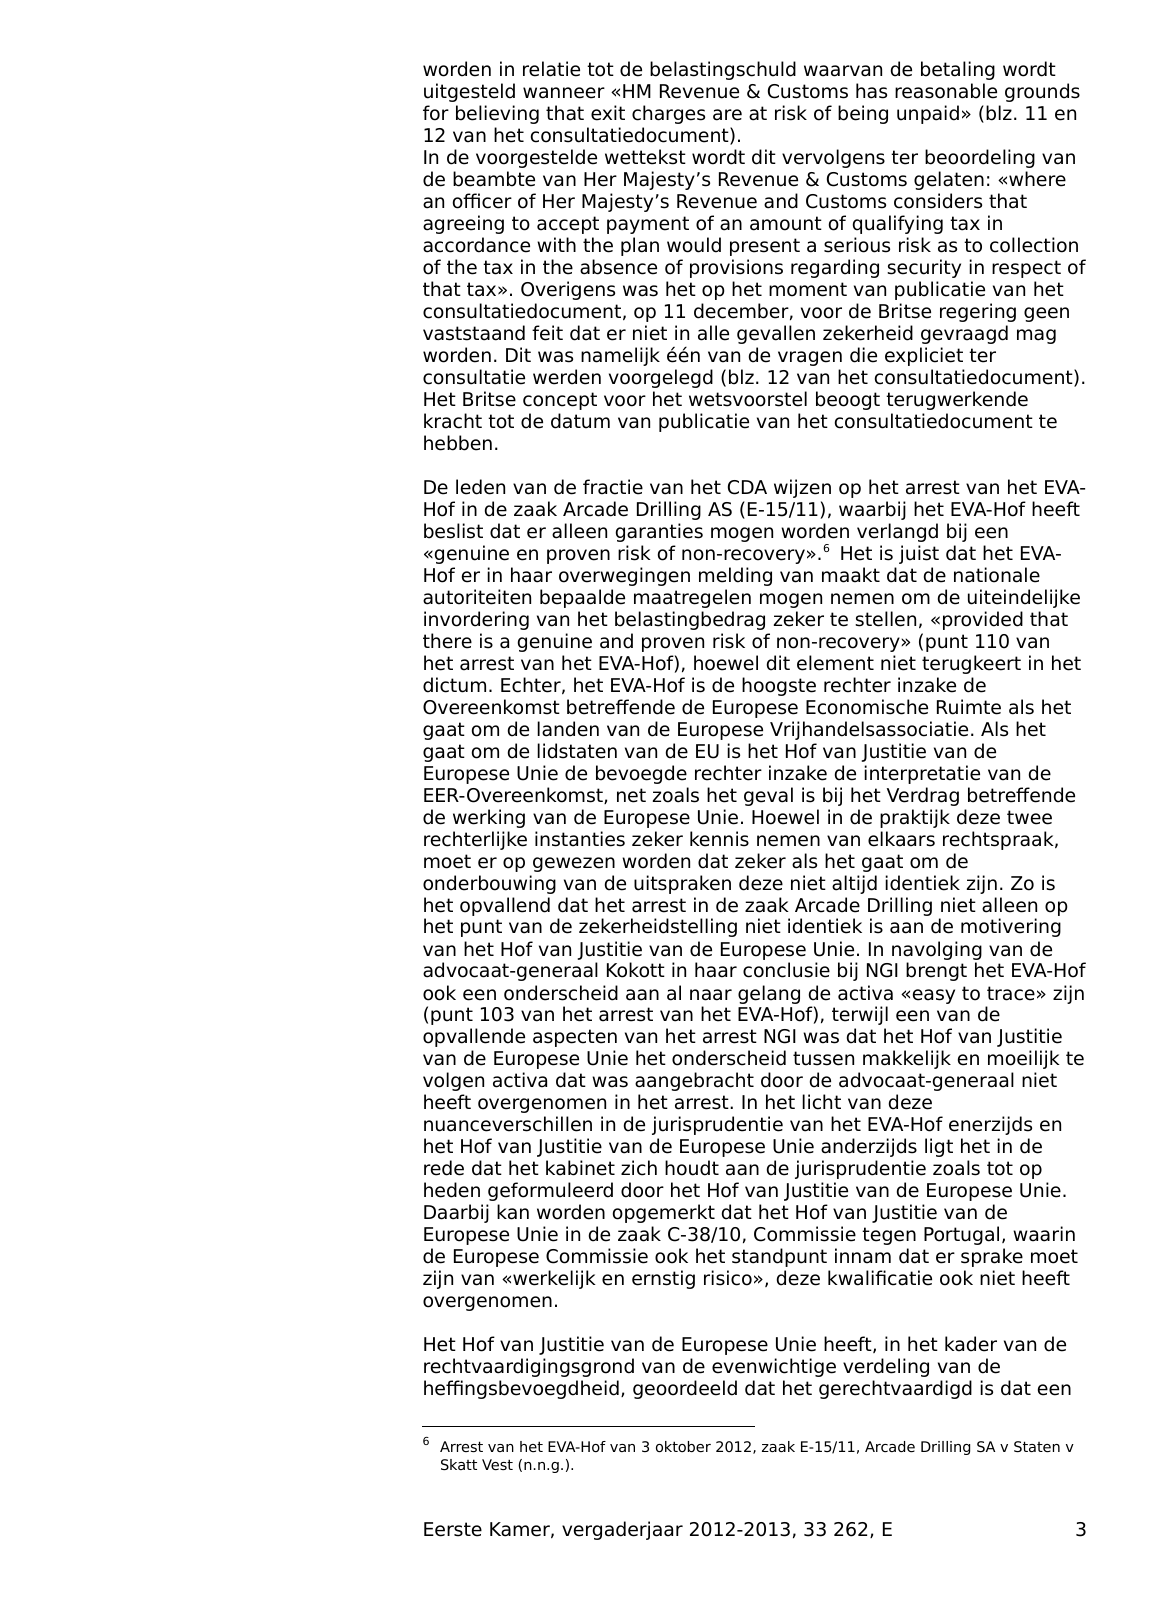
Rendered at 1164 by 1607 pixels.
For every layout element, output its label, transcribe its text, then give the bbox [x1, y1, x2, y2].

text Arrest van het EVA-Hof van 3 oktober 2012, zaak E-15/11, Arcade Drilling SA v Staten v Skatt Vest (n.n.g.). [422, 1435, 1087, 1474]
text worden in relatie tot de belastingschuld waarvan de betaling wordt uitgesteld wanneer «HM Revenue & Customs has reasonable grounds for believing that exit charges are at risk of being unpaid» (blz. 11 en 12 van het consultatiedocument). [422, 59, 1087, 147]
text Het Hof van Justitie van de Europese Unie heeft, in het kader van de rechtvaardigingsgrond van de evenwichtige verdeling van de heffingsbevoegdheid, geoordeeld dat het gerechtvaardigd is dat een [422, 1334, 1087, 1400]
text De leden van de fractie van het CDA wijzen op het arrest van het EVA-Hof in de zaak Arcade Drilling AS (E-15/11), waarbij het EVA-Hof heeft beslist dat er alleen garanties mogen worden verlangd bij een «genuine en proven risk of non-recovery». Het is juist dat het EVA-Hof er in haar overwegingen melding van maakt dat de nationale autoriteiten bepaalde maatregelen mogen nemen om de uiteindelijke invordering van het belastingbedrag zeker te stellen, «provided that there is a genuine and proven risk of non-recovery» (punt 110 van het arrest van het EVA-Hof), hoewel dit element niet terugkeert in het dictum. Echter, het EVA-Hof is de hoogste rechter inzake de Overeenkomst betreffende de Europese Economische Ruimte als het gaat om de landen van de Europese Vrijhandelsassociatie. Als het gaat om de lidstaten van de EU is het Hof van Justitie van de Europese Unie de bevoegde rechter inzake de interpretatie van de EER-Overeenkomst, net zoals het geval is bij het Verdrag betreffende de werking van de Europese Unie. Hoewel in de praktijk deze twee rechterlijke instanties zeker kennis nemen van elkaars rechtspraak, moet er op gewezen worden dat zeker als het gaat om de onderbouwing van de uitspraken deze niet altijd identiek zijn. Zo is het opvallend dat het arrest in de zaak Arcade Drilling niet alleen op het punt van de zekerheidstelling niet identiek is aan de motivering van het Hof van Justitie van de Europese Unie. In navolging van de advocaat-generaal Kokott in haar conclusie bij NGI brengt het EVA-Hof ook een onderscheid aan al naar gelang de activa «easy to trace» zijn (punt 103 van het arrest van het EVA-Hof), terwijl een van de opvallende aspecten van het arrest NGI was dat het Hof van Justitie van de Europese Unie het onderscheid tussen makkelijk en moeilijk te volgen activa dat was aangebracht door de advocaat-generaal niet heeft overgenomen in het arrest. In het licht van deze nuanceverschillen in de jurisprudentie van het EVA-Hof enerzijds en het Hof van Justitie van de Europese Unie anderzijds ligt het in de rede dat het kabinet zich houdt aan de jurisprudentie zoals tot op heden geformuleerd door het Hof van Justitie van de Europese Unie. Daarbij kan worden opgemerkt dat het Hof van Justitie van de Europese Unie in de zaak C-38/10, Commissie tegen Portugal, waarin de Europese Commissie ook het standpunt innam dat er sprake moet zijn van «werkelijk en ernstig risico», deze kwalificatie ook niet heeft overgenomen. [422, 477, 1087, 1312]
text In de voorgestelde wettekst wordt dit vervolgens ter beoordeling van de beambte van Her Majesty’s Revenue & Customs gelaten: «where an officer of Her Majesty’s Revenue and Customs considers that agreeing to accept payment of an amount of qualifying tax in accordance with the plan would present a serious risk as to collection of the tax in the absence of provisions regarding security in respect of that tax». Overigens was het op het moment van publicatie van het consultatiedocument, op 11 december, voor de Britse regering geen vaststaand feit dat er niet in alle gevallen zekerheid gevraagd mag worden. Dit was namelijk één van de vragen die expliciet ter consultatie werden voorgelegd (blz. 12 van het consultatiedocument). Het Britse concept voor het wetsvoorstel beoogt terugwerkende kracht tot de datum van publicatie van het consultatiedocument te hebben. [422, 147, 1087, 455]
